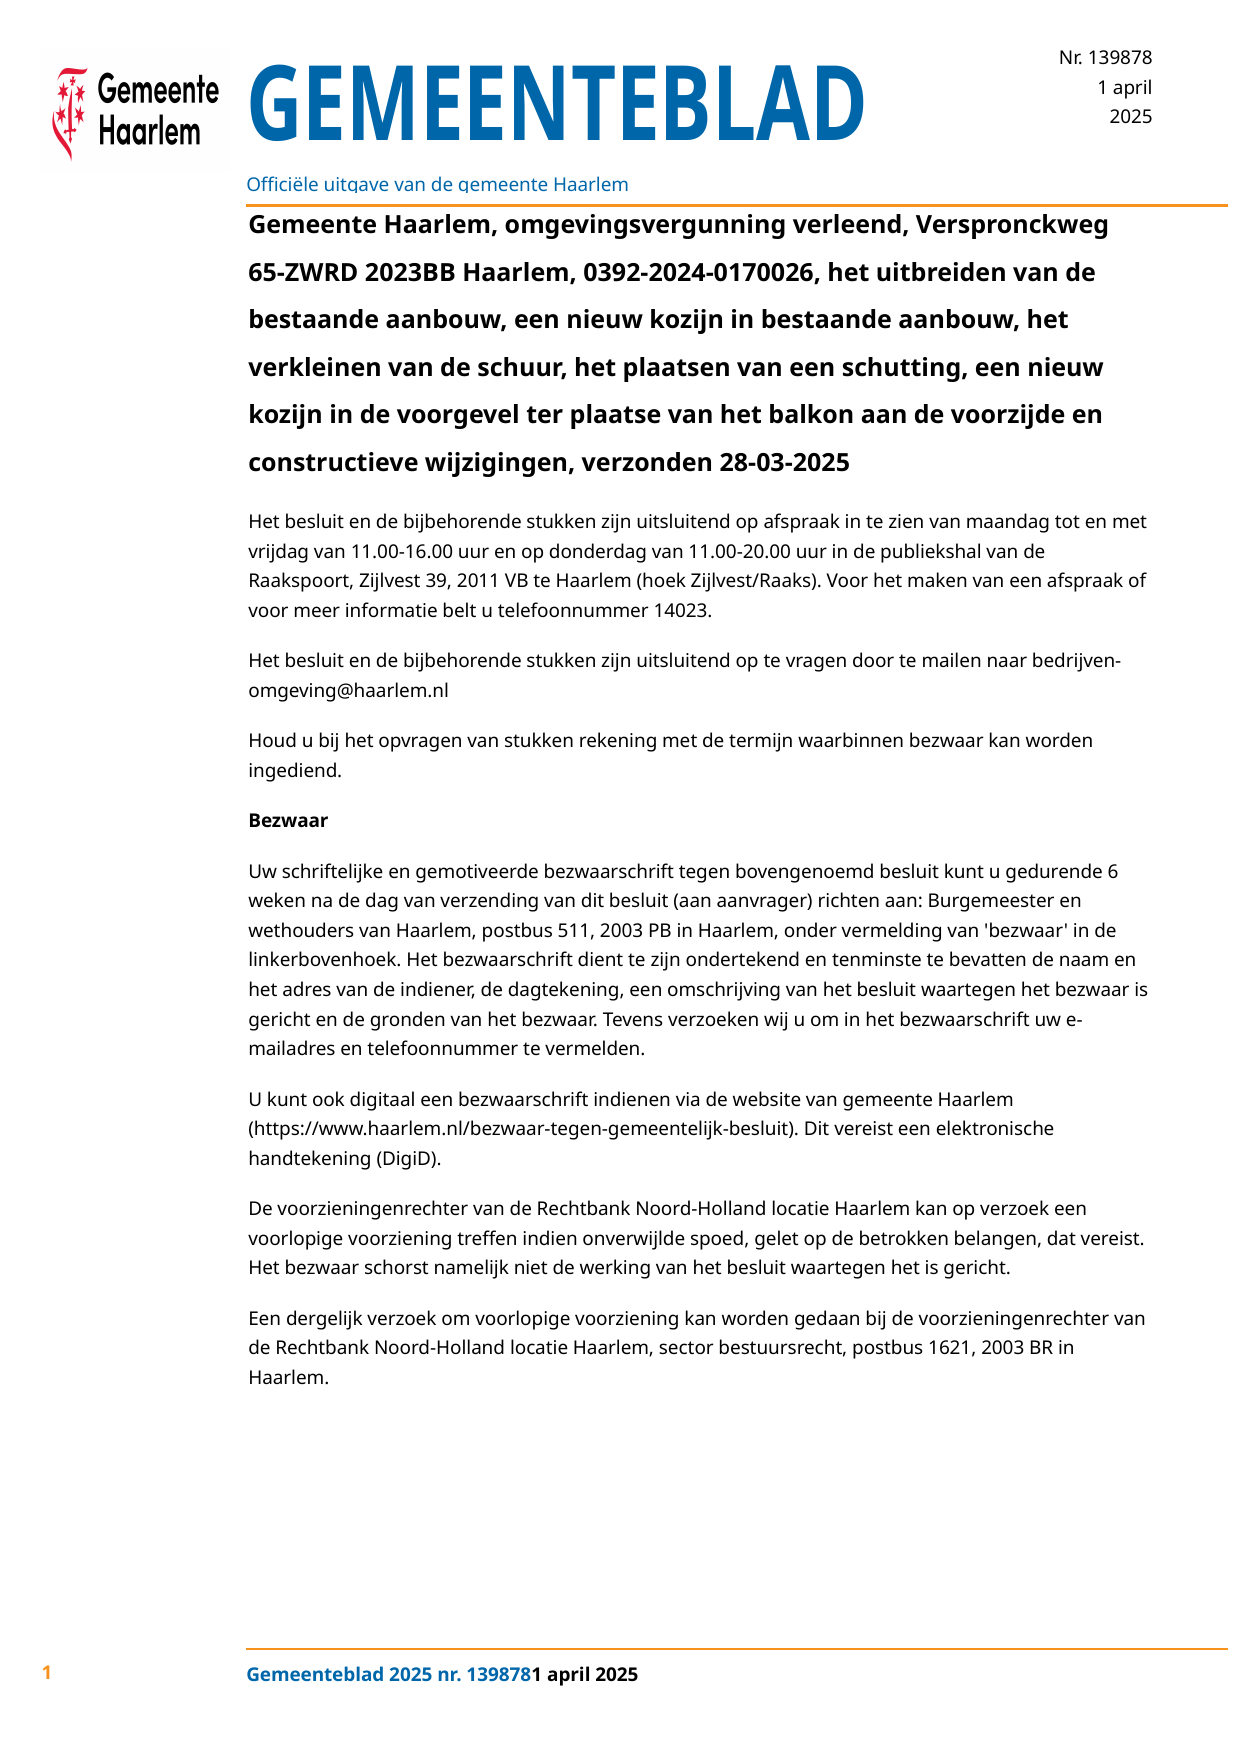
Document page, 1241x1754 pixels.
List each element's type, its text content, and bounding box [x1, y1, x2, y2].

picture [41, 47, 231, 172]
text Bezwaar [248, 807, 1152, 833]
text De voorzieningenrechter van de Rechtbank Noord-Holland locatie Haarlem kan op verzoek een voorlopige voorziening treffen indien onverwijlde spoed, gelet op de betrokken belangen, dat vereist. Het bezwaar schorst namelijk niet de werking van het besluit waartegen het is gericht. [248, 1195, 1152, 1280]
text Houd u bij het opvragen van stukken rekening met de termijn waarbinnen bezwaar kan worden ingediend. [248, 727, 1152, 783]
text U kunt ook digitaal een bezwaarschrift indienen via de website van gemeente Haarlem (https://www.haarlem.nl/bezwaar-tegen-gemeentelijk-besluit). Dit vereist een elektronische handtekening (DigiD). [248, 1086, 1152, 1171]
text Gemeente Haarlem, omgevingsvergunning verleend, Verspronckweg 65-ZWRD 2023BB Haarlem, 0392-2024-0170026, het uitbreiden van de bestaande aanbouw, een nieuw kozijn in bestaande aanbouw, het verkleinen van de schuur, het plaatsen van een schutting, een nieuw kozijn in de voorgevel ter plaatse van het balkon aan de voorzijde en constructieve wijzigingen, verzonden 28-03-2025 [248, 207, 1152, 479]
text Een dergelijk verzoek om voorlopige voorziening kan worden gedaan bij de voorzieningenrechter van de Rechtbank Noord-Holland locatie Haarlem, sector bestuursrecht, postbus 1621, 2003 BR in Haarlem. [248, 1305, 1152, 1390]
text Het besluit en de bijbehorende stukken zijn uitsluitend op te vragen door te mailen naar bedrijven-omgeving@haarlem.nl [248, 647, 1152, 703]
text Uw schriftelijke en gemotiveerde bezwaarschrift tegen bovengenoemd besluit kunt u gedurende 6 weken na de dag van verzending van dit besluit (aan aanvrager) richten aan: Burgemeester en wethouders van Haarlem, postbus 511, 2003 PB in Haarlem, onder vermelding van 'bezwaar' in de linkerbovenhoek. Het bezwaarschrift dient te zijn ondertekend en tenminste te bevatten de naam en het adres van de indiener, de dagtekening, een omschrijving van het besluit waartegen het bezwaar is gericht en de gronden van het bezwaar. Tevens verzoeken wij u om in het bezwaarschrift uw e-mailadres en telefoonnummer te vermelden. [248, 858, 1152, 1061]
text Het besluit en de bijbehorende stukken zijn uitsluitend op afspraak in te zien van maandag tot en met vrijdag van 11.00-16.00 uur en op donderdag van 11.00-20.00 uur in de publiekshal van de Raakspoort, Zijlvest 39, 2011 VB te Haarlem (hoek Zijlvest/Raaks). Voor het maken van een afspraak of voor meer informatie belt u telefoonnummer 14023. [248, 508, 1152, 623]
